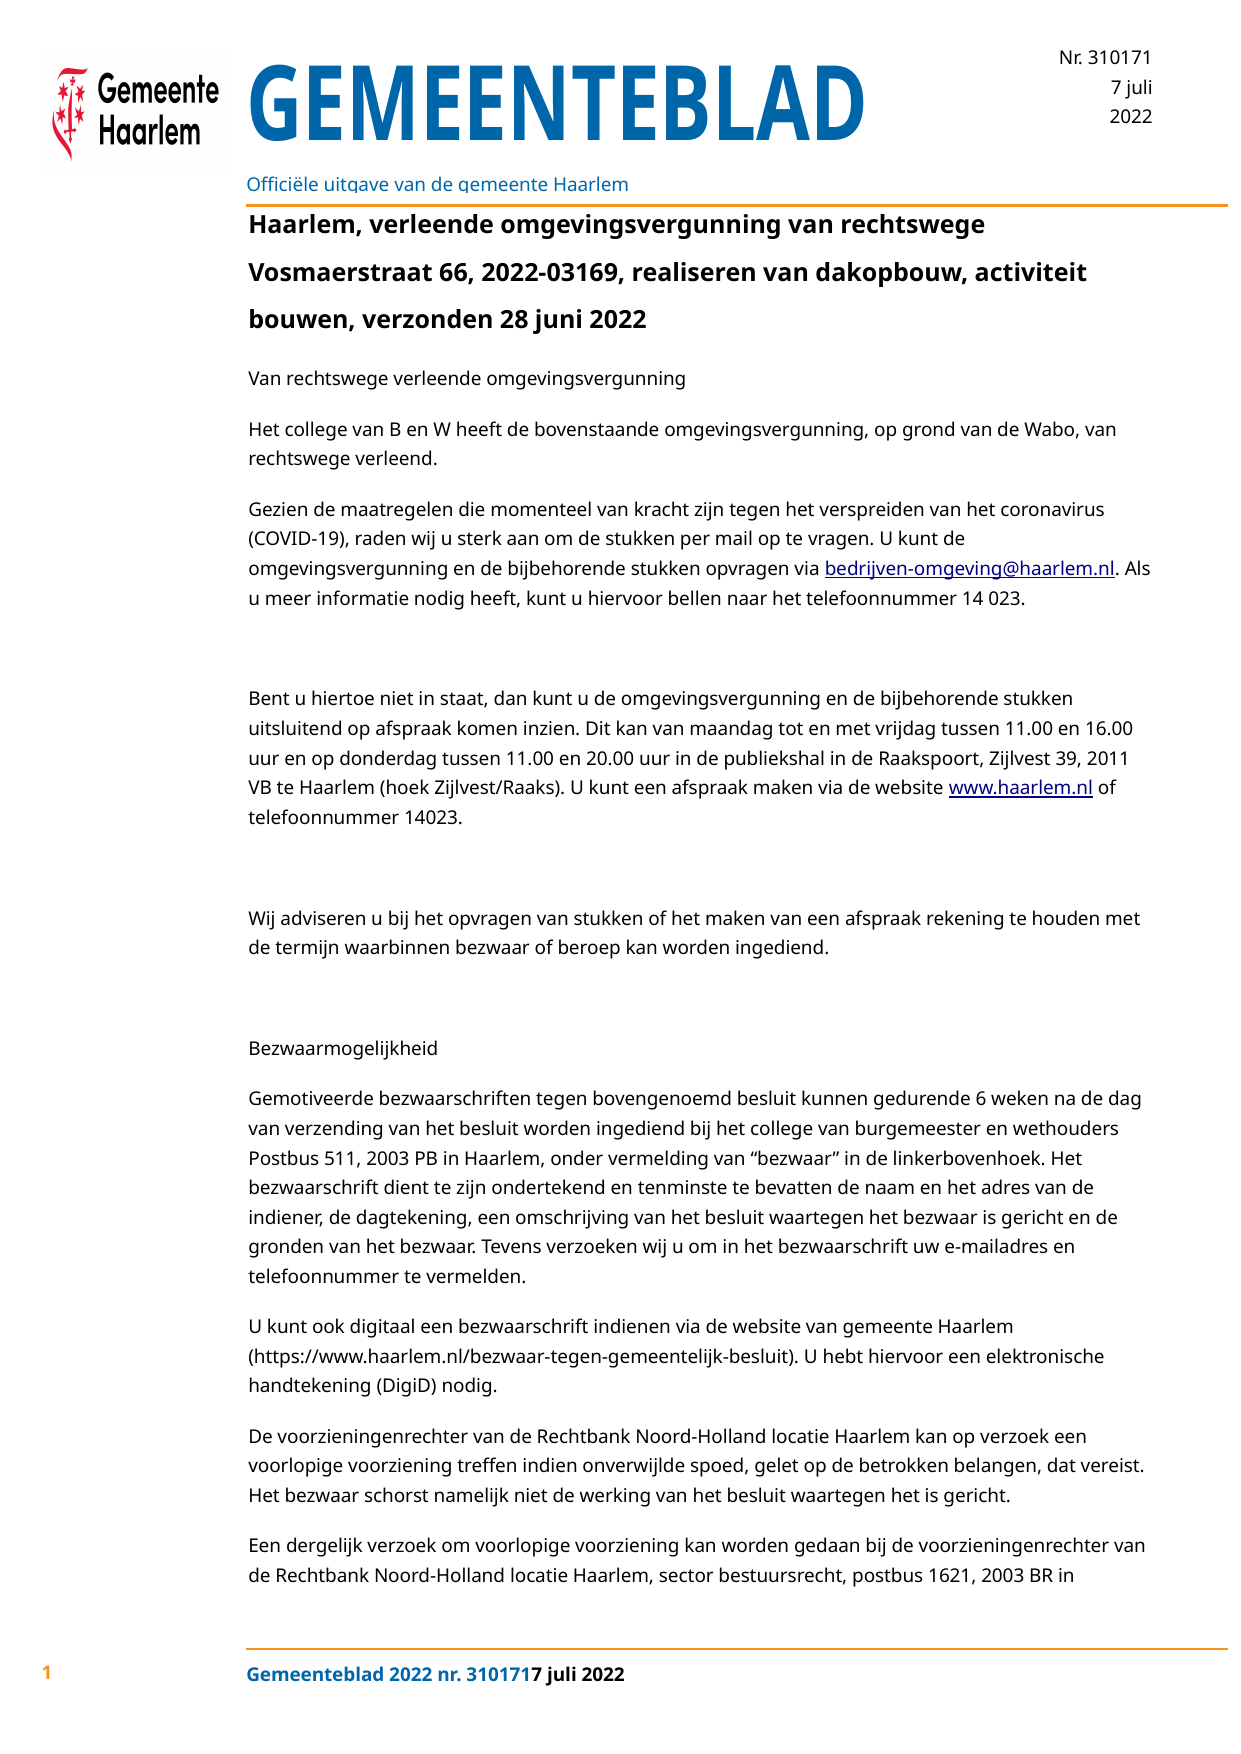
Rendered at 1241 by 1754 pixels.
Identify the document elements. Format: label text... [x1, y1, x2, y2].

text Een dergelijk verzoek om voorlopige voorziening kan worden gedaan bij de voorzieningenrechter van de Rechtbank Noord-Holland locatie Haarlem, sector bestuursrecht, postbus 1621, 2003 BR in [248, 1533, 1152, 1588]
text De voorzieningenrechter van de Rechtbank Noord-Holland locatie Haarlem kan op verzoek een voorlopige voorziening treffen indien onverwijlde spoed, gelet op de betrokken belangen, dat vereist. Het bezwaar schorst namelijk niet de werking van het besluit waartegen het is gericht. [248, 1423, 1152, 1508]
picture [41, 47, 231, 172]
text Van rechtswege verleende omgevingsvergunning [248, 366, 1152, 391]
text Wij adviseren u bij het opvragen van stukken of het maken van een afspraak rekening te houden met de termijn waarbinnen bezwaar of beroep kan worden ingediend. [248, 905, 1152, 960]
text Gezien de maatregelen die momenteel van kracht zijn tegen het verspreiden van het coronavirus (COVID-19), raden wij u sterk aan om de stukken per mail op te vragen. U kunt de omgevingsvergunning en de bijbehorende stukken opvragen via bedrijven-omgeving@haarlem.nl. Als u meer informatie nodig heeft, kunt u hiervoor bellen naar het telefoonnummer 14 023. [248, 496, 1152, 610]
text Het college van B en W heeft de bovenstaande omgevingsvergunning, op grond van de Wabo, van rechtswege verleend. [248, 416, 1152, 471]
text U kunt ook digitaal een bezwaarschrift indienen via de website van gemeente Haarlem (https://www.haarlem.nl/bezwaar-tegen-gemeentelijk-besluit). U hebt hiervoor een elektronische handtekening (DigiD) nodig. [248, 1313, 1152, 1398]
text Gemotiveerde bezwaarschriften tegen bovengenoemd besluit kunnen gedurende 6 weken na de dag van verzending van het besluit worden ingediend bij het college van burgemeester en wethouders Postbus 511, 2003 PB in Haarlem, onder vermelding van “bezwaar” in de linkerbovenhoek. Het bezwaarschrift dient te zijn ondertekend en tenminste te bevatten de naam en het adres van de indiener, de dagtekening, een omschrijving van het besluit waartegen het bezwaar is gericht en de gronden van het bezwaar. Tevens verzoeken wij u om in het bezwaarschrift uw e-mailadres en telefoonnummer te vermelden. [248, 1086, 1152, 1289]
text Bent u hiertoe niet in staat, dan kunt u de omgevingsvergunning en de bijbehorende stukken uitsluitend op afspraak komen inzien. Dit kan van maandag tot en met vrijdag tussen 11.00 en 16.00 uur en op donderdag tussen 11.00 en 20.00 uur in de publiekshal in de Raakspoort, Zijlvest 39, 2011 VB te Haarlem (hoek Zijlvest/Raaks). U kunt een afspraak maken via de website www.haarlem.nl of telefoonnummer 14023. [248, 686, 1152, 829]
text Bezwaarmogelijkheid [248, 1035, 1152, 1061]
text Haarlem, verleende omgevingsvergunning van rechtswege Vosmaerstraat 66, 2022-03169, realiseren van dakopbouw, activiteit bouwen, verzonden 28 juni 2022 [248, 207, 1152, 336]
